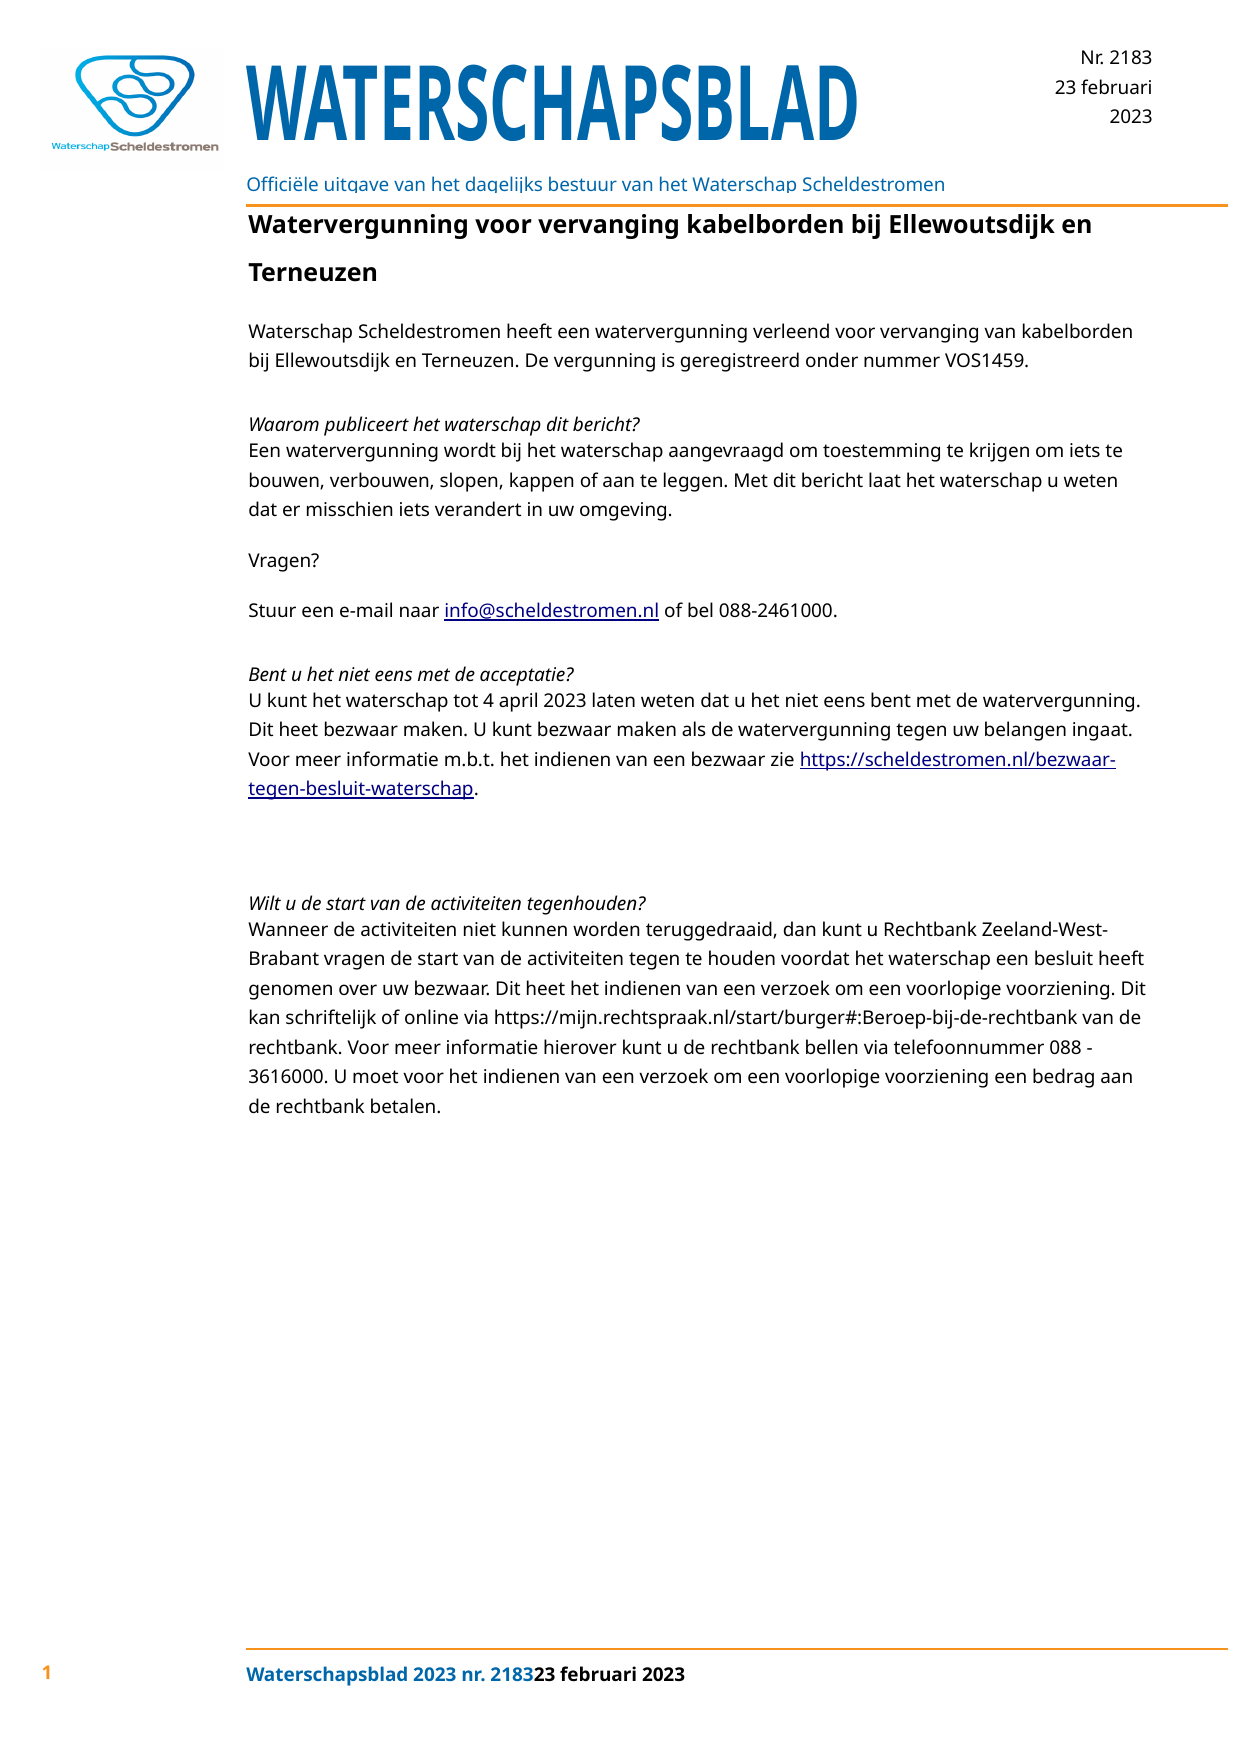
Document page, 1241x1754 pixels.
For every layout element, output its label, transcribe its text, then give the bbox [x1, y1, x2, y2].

picture [41, 47, 231, 172]
text Een watervergunning wordt bij het waterschap aangevraagd om toestemming te krijgen om iets te bouwen, verbouwen, slopen, kappen of aan te leggen. Met dit bericht laat het waterschap u weten dat er misschien iets verandert in uw omgeving. [248, 437, 1152, 522]
text Watervergunning voor vervanging kabelborden bij Ellewoutsdijk en Terneuzen [248, 207, 1152, 288]
text Vragen? [248, 547, 1152, 572]
text Stuur een e-mail naar info@scheldestromen.nl of bel 088-2461000. [248, 597, 1152, 623]
text U kunt het waterschap tot 4 april 2023 laten weten dat u het niet eens bent met de watervergunning. Dit heet bezwaar maken. U kunt bezwaar maken als de watervergunning tegen uw belangen ingaat. Voor meer informatie m.b.t. het indienen van een bezwaar zie https://scheldestromen.nl/bezwaar-tegen-besluit-waterschap. [248, 687, 1152, 801]
text Waterschap Scheldestromen heeft een watervergunning verleend voor vervanging van kabelborden bij Ellewoutsdijk en Terneuzen. De vergunning is geregistreerd onder nummer VOS1459. [248, 318, 1152, 373]
text Wilt u de start van de activiteiten tegenhouden? [248, 890, 1152, 916]
text Waarom publiceert het waterschap dit bericht? [248, 411, 1152, 437]
text Wanneer de activiteiten niet kunnen worden teruggedraaid, dan kunt u Rechtbank Zeeland-West-Brabant vragen de start van de activiteiten tegen te houden voordat het waterschap een besluit heeft genomen over uw bezwaar. Dit heet het indienen van een verzoek om een voorlopige voorziening. Dit kan schriftelijk of online via https://mijn.rechtspraak.nl/start/burger#:Beroep-bij-de-rechtbank van de rechtbank. Voor meer informatie hierover kunt u de rechtbank bellen via telefoonnummer 088 - 3616000. U moet voor het indienen van een verzoek om een voorlopige voorziening een bedrag aan de rechtbank betalen. [248, 916, 1152, 1119]
text Bent u het niet eens met de acceptatie? [248, 661, 1152, 687]
